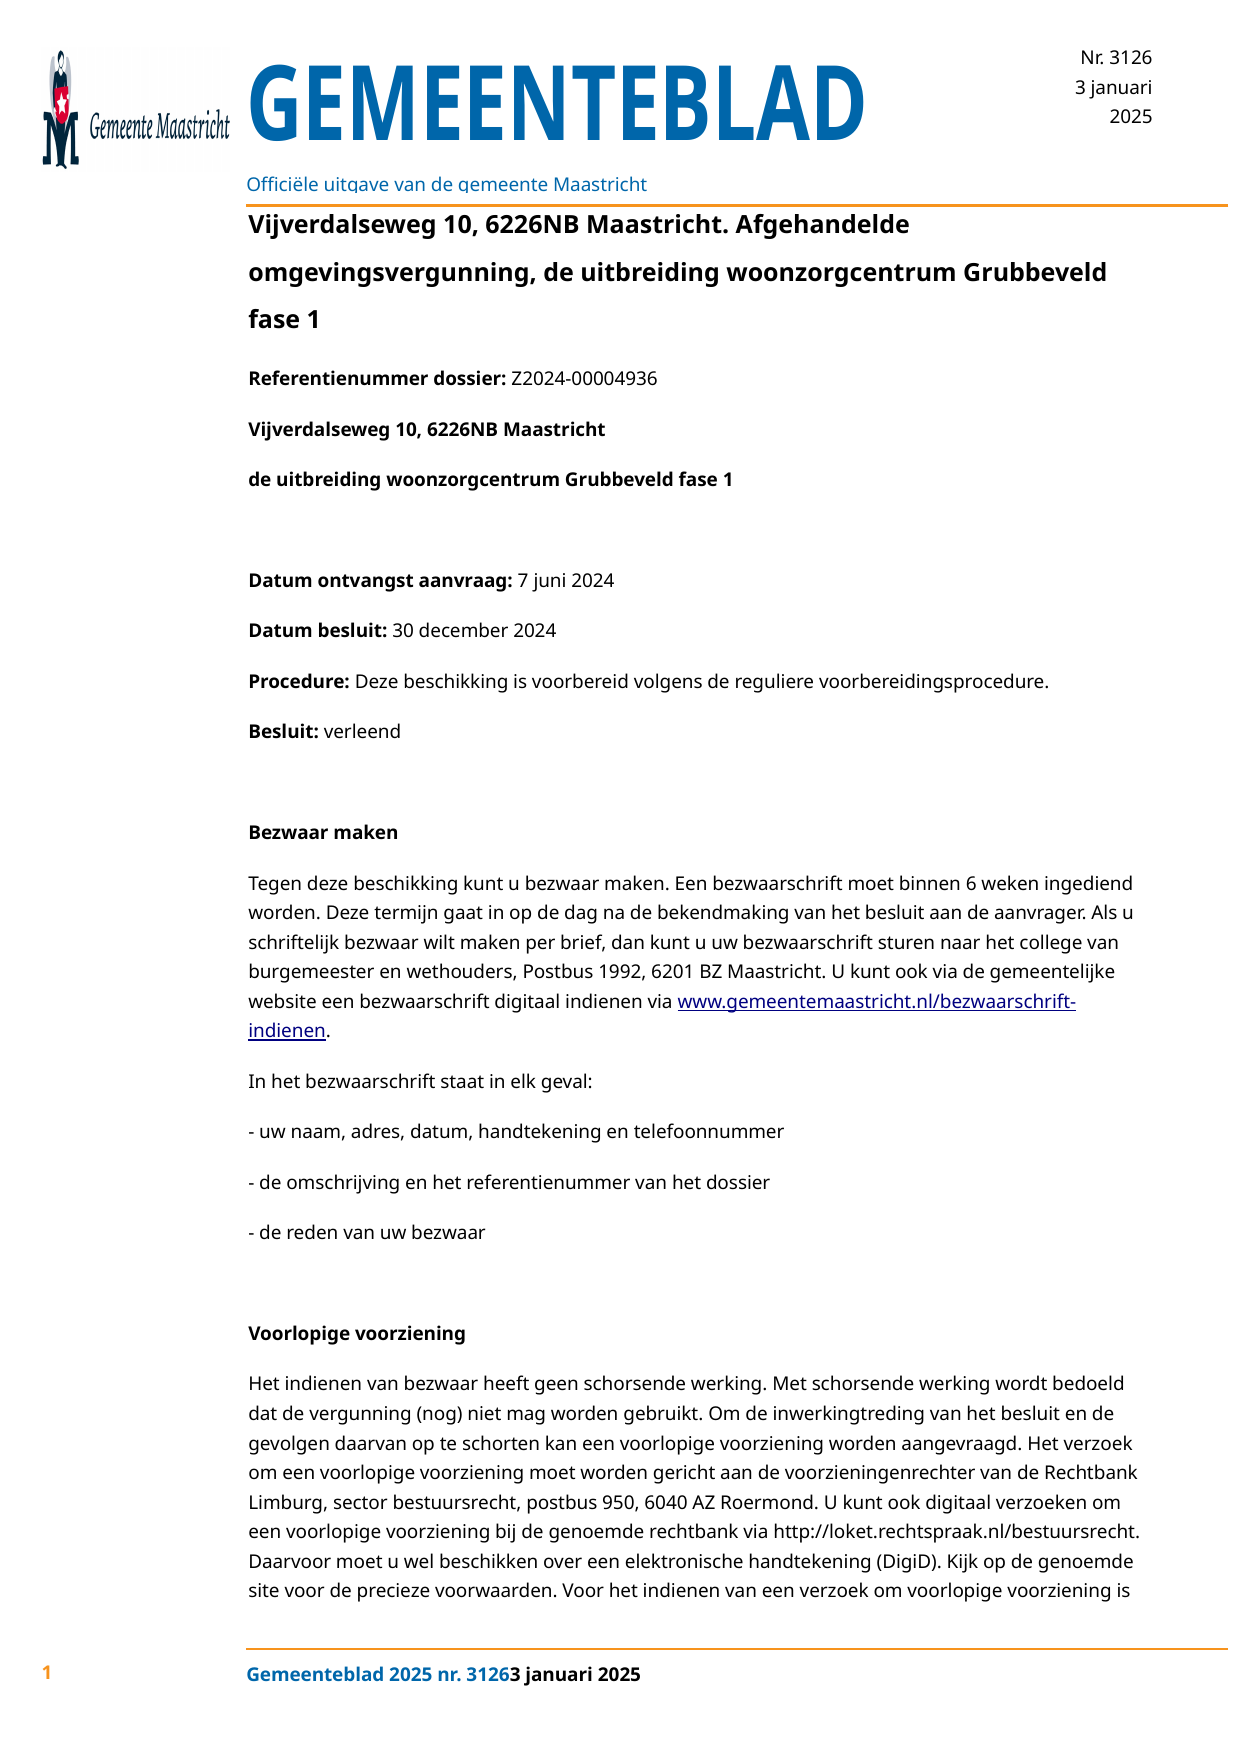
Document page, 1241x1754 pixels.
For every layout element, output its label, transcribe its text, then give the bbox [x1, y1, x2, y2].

text Vijverdalseweg 10, 6226NB Maastricht [248, 416, 1152, 442]
text Besluit: verleend [248, 718, 1152, 744]
text - de reden van uw bezwaar [248, 1219, 1152, 1245]
text - de omschrijving en het referentienummer van het dossier [248, 1169, 1152, 1194]
text Vijverdalseweg 10, 6226NB Maastricht. Afgehandelde omgevingsvergunning, de uitbreiding woonzorgcentrum Grubbeveld fase 1 [248, 207, 1152, 336]
text In het bezwaarschrift staat in elk geval: [248, 1068, 1152, 1094]
text Datum besluit: 30 december 2024 [248, 618, 1152, 643]
text Procedure: Deze beschikking is voorbereid volgens de reguliere voorbereidingsprocedure. [248, 668, 1152, 694]
text Bezwaar maken [248, 819, 1152, 845]
picture [41, 47, 231, 172]
text Datum ontvangst aanvraag: 7 juni 2024 [248, 567, 1152, 593]
text Referentienummer dossier: Z2024-00004936 [248, 366, 1152, 391]
text de uitbreiding woonzorgcentrum Grubbeveld fase 1 [248, 466, 1152, 492]
text Het indienen van bezwaar heeft geen schorsende werking. Met schorsende werking wordt bedoeld dat de vergunning (nog) niet mag worden gebruikt. Om de inwerkingtreding van het besluit en de gevolgen daarvan op te schorten kan een voorlopige voorziening worden aangevraagd. Het verzoek om een voorlopige voorziening moet worden gericht aan de voorzieningenrechter van de Rechtbank Limburg, sector bestuursrecht, postbus 950, 6040 AZ Roermond. U kunt ook digitaal verzoeken om een voorlopige voorziening bij de genoemde rechtbank via http://loket.rechtspraak.nl/bestuursrecht. Daarvoor moet u wel beschikken over een elektronische handtekening (DigiD). Kijk op de genoemde site voor de precieze voorwaarden. Voor het indienen van een verzoek om voorlopige voorziening is [248, 1371, 1152, 1603]
text Tegen deze beschikking kunt u bezwaar maken. Een bezwaarschrift moet binnen 6 weken ingediend worden. Deze termijn gaat in op de dag na de bekendmaking van het besluit aan de aanvrager. Als u schriftelijk bezwaar wilt maken per brief, dan kunt u uw bezwaarschrift sturen naar het college van burgemeester en wethouders, Postbus 1992, 6201 BZ Maastricht. U kunt ook via de gemeentelijke website een bezwaarschrift digitaal indienen via www.gemeentemaastricht.nl/bezwaarschrift-indienen. [248, 870, 1152, 1043]
text - uw naam, adres, datum, handtekening en telefoonnummer [248, 1118, 1152, 1144]
text Voorlopige voorziening [248, 1320, 1152, 1346]
